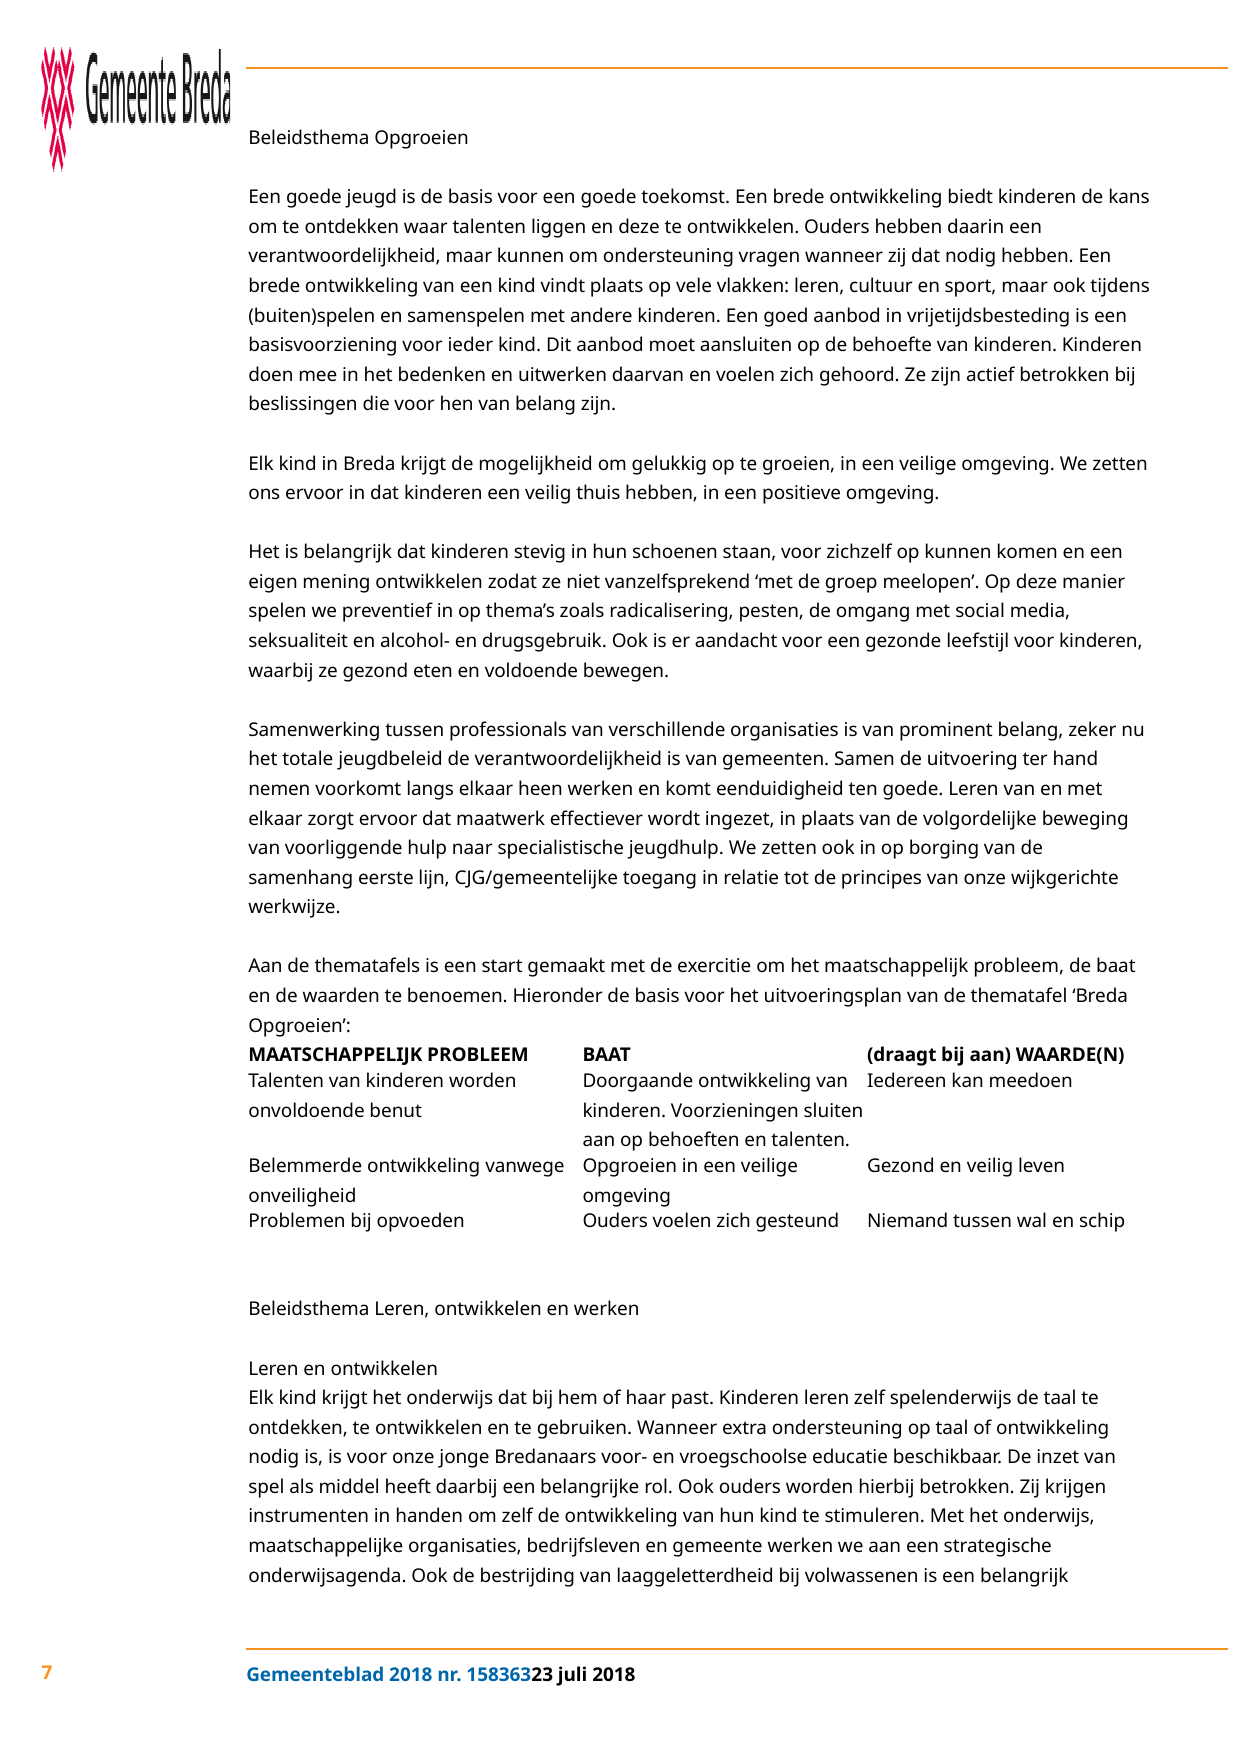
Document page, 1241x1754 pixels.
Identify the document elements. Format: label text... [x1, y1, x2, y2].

text Leren en ontwikkelen [248, 1355, 1152, 1381]
text Samenwerking tussen professionals van verschillende organisaties is van prominent belang, zeker nu het totale jeugdbeleid de verantwoordelijkheid is van gemeenten. Samen de uitvoering ter hand nemen voorkomt langs elkaar heen werken en komt eenduidigheid ten goede. Leren van en met elkaar zorgt ervoor dat maatwerk effectiever wordt ingezet, in plaats van de volgordelijke beweging van voorliggende hulp naar specialistische jeugdhulp. We zetten ook in op borging van de samenhang eerste lijn, CJG/gemeentelijke toegang in relatie tot de principes van onze wijkgerichte werkwijze. [248, 716, 1152, 919]
table_header MAATSCHAPPELIJK PROBLEEM [248, 1042, 582, 1067]
text Beleidsthema Opgroeien [248, 124, 1152, 150]
table_cell Talenten van kinderen worden onvoldoende benut [248, 1067, 582, 1152]
table_cell Ouders voelen zich gesteund [582, 1208, 867, 1233]
text Aan de thematafels is een start gemaakt met de exercitie om het maatschappelijk probleem, de baat en de waarden te benoemen. Hieronder de basis voor het uitvoeringsplan van de thematafel ‘Breda Opgroeien’: [248, 953, 1152, 1038]
text Het is belangrijk dat kinderen stevig in hun schoenen staan, voor zichzelf op kunnen komen en een eigen mening ontwikkelen zodat ze niet vanzelfsprekend ‘met de groep meelopen’. Op deze manier spelen we preventief in op thema’s zoals radicalisering, pesten, de omgang met social media, seksualiteit en alcohol- en drugsgebruik. Ook is er aandacht voor een gezonde leefstijl voor kinderen, waarbij ze gezond eten en voldoende bewegen. [248, 538, 1152, 683]
table_cell Gezond en veilig leven [867, 1152, 1152, 1207]
table_cell Problemen bij opvoeden [248, 1208, 582, 1233]
table_cell Doorgaande ontwikkeling van kinderen. Voorzieningen sluiten aan op behoeften en talenten. [582, 1067, 867, 1152]
table_header BAAT [582, 1042, 867, 1067]
text Een goede jeugd is de basis voor een goede toekomst. Een brede ontwikkeling biedt kinderen de kans om te ontdekken waar talenten liggen en deze te ontwikkelen. Ouders hebben daarin een verantwoordelijkheid, maar kunnen om ondersteuning vragen wanneer zij dat nodig hebben. Een brede ontwikkeling van een kind vindt plaats op vele vlakken: leren, cultuur en sport, maar ook tijdens (buiten)spelen en samenspelen met andere kinderen. Een goed aanbod in vrijetijdsbesteding is een basisvoorziening voor ieder kind. Dit aanbod moet aansluiten op de behoefte van kinderen. Kinderen doen mee in het bedenken en uitwerken daarvan en voelen zich gehoord. Ze zijn actief betrokken bij beslissingen die voor hen van belang zijn. [248, 183, 1152, 416]
text Beleidsthema Leren, ontwikkelen en werken [248, 1296, 1152, 1321]
table_cell Opgroeien in een veilige omgeving [582, 1152, 867, 1207]
table_cell Belemmerde ontwikkeling vanwege onveiligheid [248, 1152, 582, 1207]
table_header (draagt bij aan) WAARDE(N) [867, 1042, 1152, 1067]
table_cell Niemand tussen wal en schip [867, 1208, 1152, 1233]
text Elk kind in Breda krijgt de mogelijkheid om gelukkig op te groeien, in een veilige omgeving. We zetten ons ervoor in dat kinderen een veilig thuis hebben, in een positieve omgeving. [248, 450, 1152, 505]
picture [41, 47, 231, 172]
text Elk kind krijgt het onderwijs dat bij hem of haar past. Kinderen leren zelf spelenderwijs de taal te ontdekken, te ontwikkelen en te gebruiken. Wanneer extra ondersteuning op taal of ontwikkeling nodig is, is voor onze jonge Bredanaars voor- en vroegschoolse educatie beschikbaar. De inzet van spel als middel heeft daarbij een belangrijke rol. Ook ouders worden hierbij betrokken. Zij krijgen instrumenten in handen om zelf de ontwikkeling van hun kind te stimuleren. Met het onderwijs, maatschappelijke organisaties, bedrijfsleven en gemeente werken we aan een strategische onderwijsagenda. Ook de bestrijding van laaggeletterdheid bij volwassenen is een belangrijk [248, 1384, 1152, 1588]
table_cell Iedereen kan meedoen [867, 1067, 1152, 1152]
